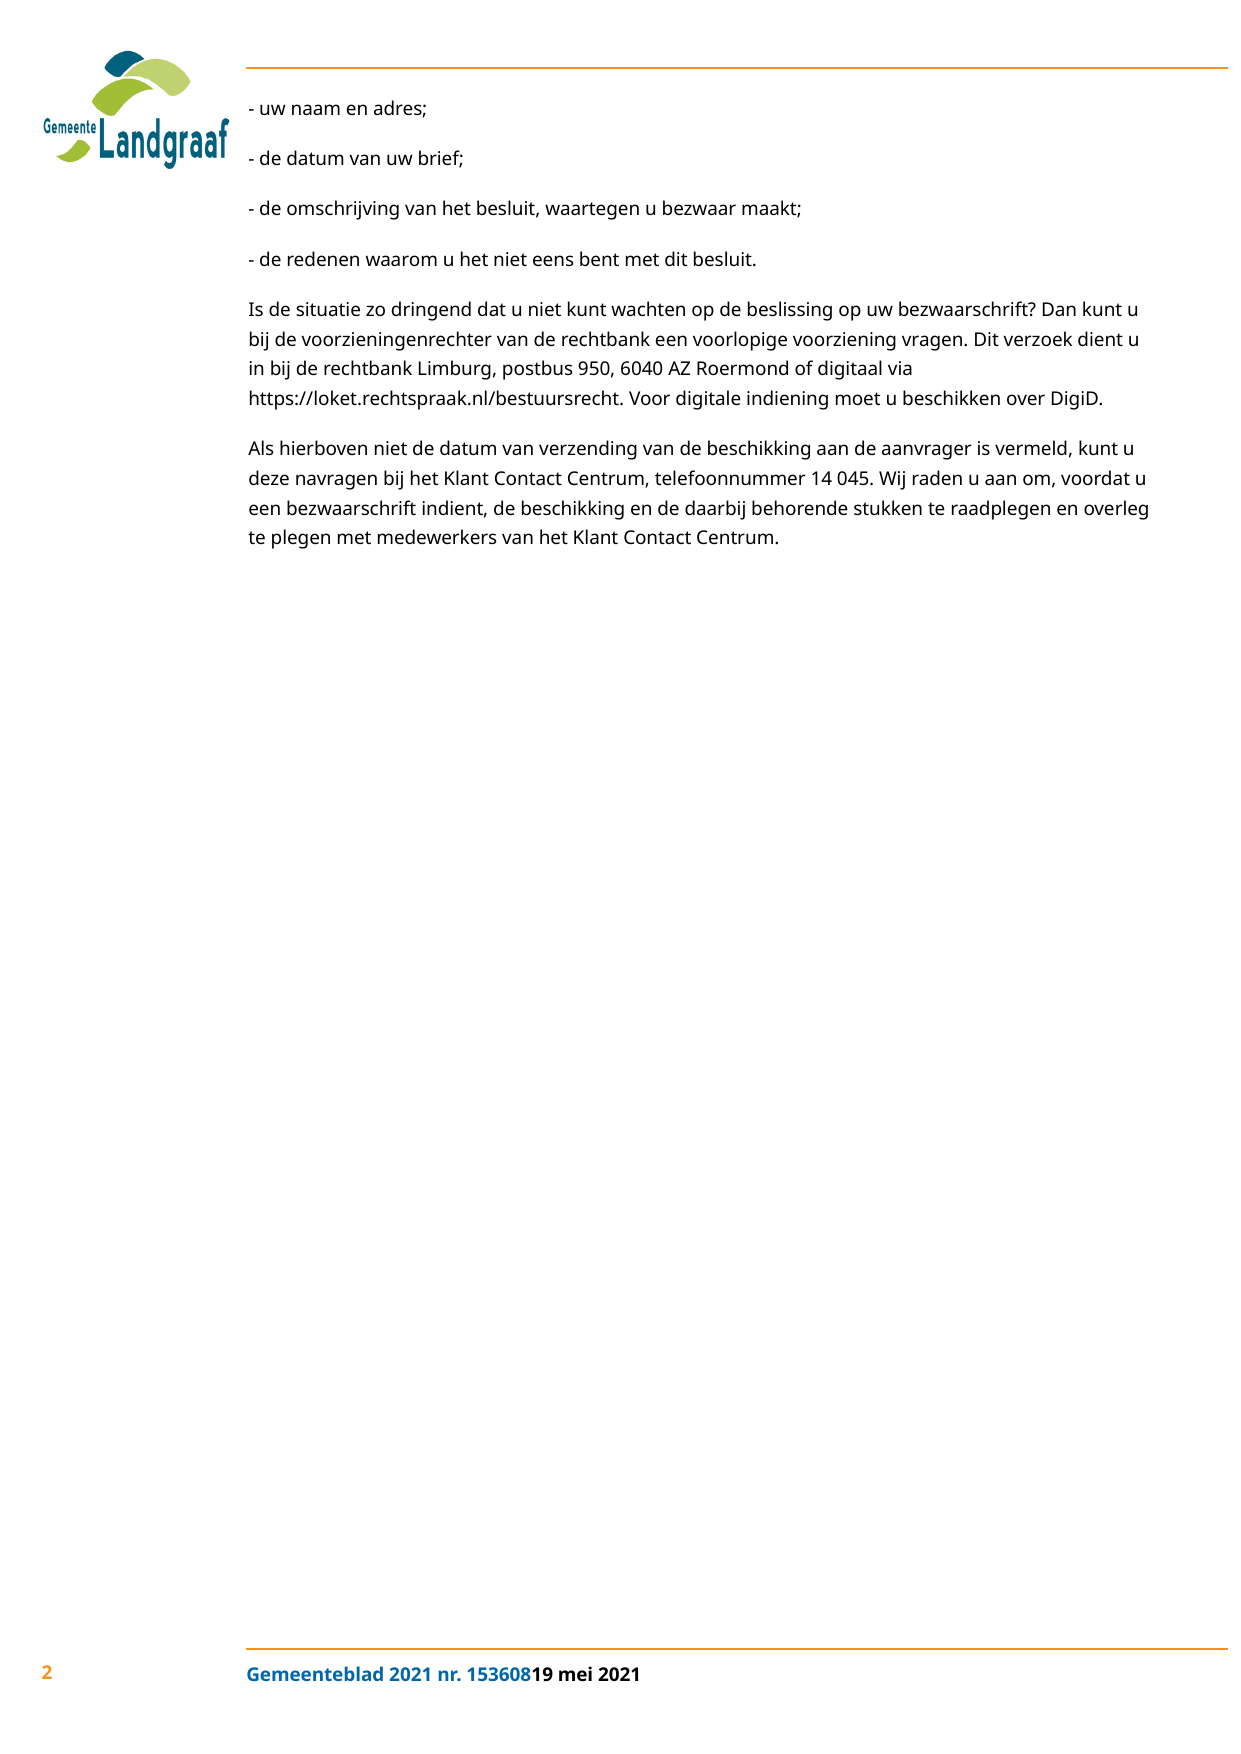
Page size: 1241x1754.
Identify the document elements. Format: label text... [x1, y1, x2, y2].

picture [41, 47, 231, 172]
text Als hierboven niet de datum van verzending van de beschikking aan de aanvrager is vermeld, kunt u deze navragen bij het Klant Contact Centrum, telefoonnummer 14 045. Wij raden u aan om, voordat u een bezwaarschrift indient, de beschikking en de daarbij behorende stukken te raadplegen en overleg te plegen met medewerkers van het Klant Contact Centrum. [248, 436, 1152, 550]
text Is de situatie zo dringend dat u niet kunt wachten op de beslissing op uw bezwaarschrift? Dan kunt u bij de voorzieningenrechter van de rechtbank een voorlopige voorziening vragen. Dit verzoek dient u in bij de rechtbank Limburg, postbus 950, 6040 AZ Roermond of digitaal via https://loket.rechtspraak.nl/bestuursrecht. Voor digitale indiening moet u beschikken over DigiD. [248, 296, 1152, 411]
text - uw naam en adres; [248, 95, 1152, 121]
text - de redenen waarom u het niet eens bent met dit besluit. [248, 246, 1152, 272]
text - de datum van uw brief; [248, 145, 1152, 171]
text - de omschrijving van het besluit, waartegen u bezwaar maakt; [248, 196, 1152, 221]
